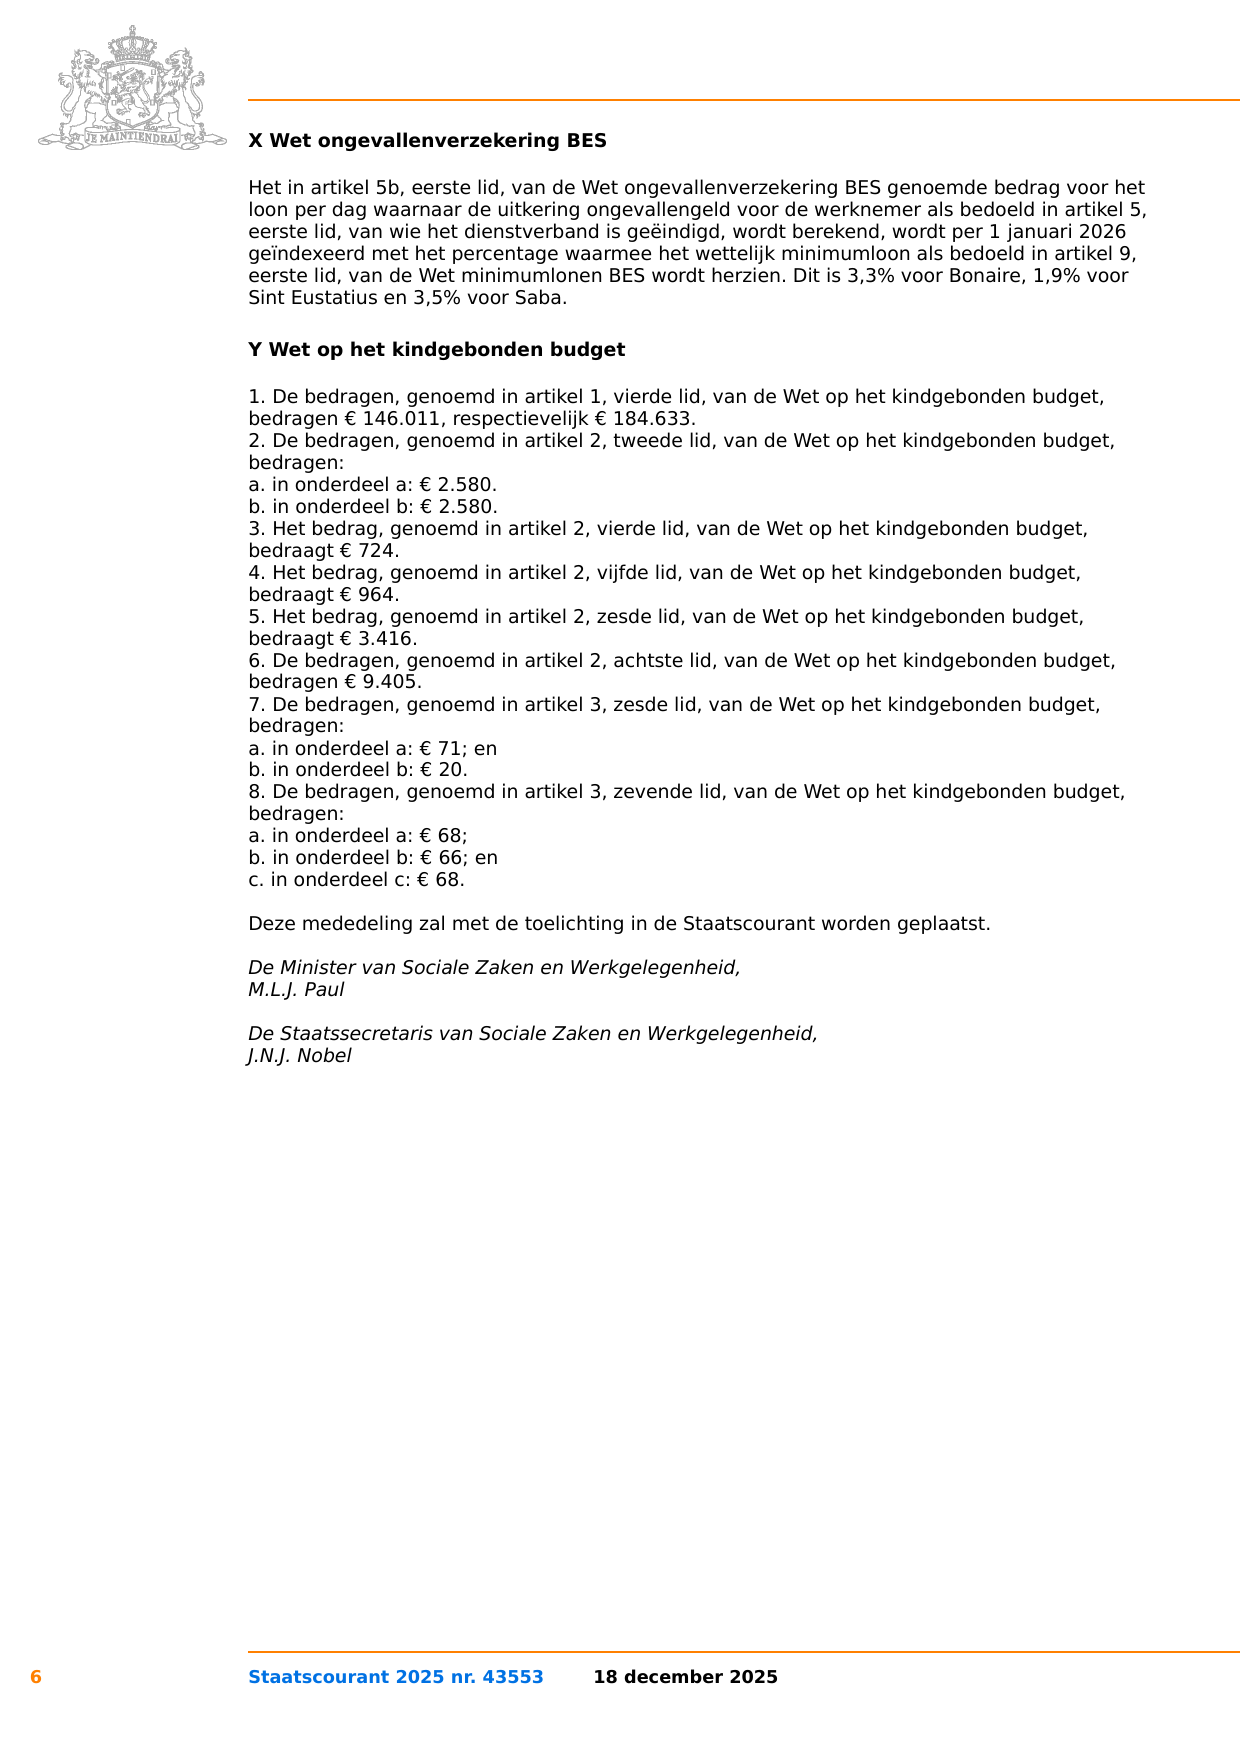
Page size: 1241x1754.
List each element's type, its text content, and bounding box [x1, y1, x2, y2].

text b. in onderdeel b: € 66; en [248, 847, 1163, 869]
text 6. De bedragen, genoemd in artikel 2, achtste lid, van de Wet op het kindgebonden budget, bedragen € 9.405. [248, 649, 1163, 693]
text 4. Het bedrag, genoemd in artikel 2, vijfde lid, van de Wet op het kindgebonden budget, bedraagt € 964. [248, 562, 1163, 606]
subtitle Y Wet op het kindgebonden budget [248, 339, 1163, 361]
text b. in onderdeel b: € 20. [248, 759, 1163, 781]
picture [38, 25, 227, 150]
text c. in onderdeel c: € 68. [248, 869, 1163, 891]
text 2. De bedragen, genoemd in artikel 2, tweede lid, van de Wet op het kindgebonden budget, bedragen: [248, 430, 1163, 474]
text 1. De bedragen, genoemd in artikel 1, vierde lid, van de Wet op het kindgebonden budget, bedragen € 146.011, respectievelijk € 184.633. [248, 386, 1163, 430]
text Het in artikel 5b, eerste lid, van de Wet ongevallenverzekering BES genoemde bedrag voor het loon per dag waarnaar de uitkering ongevallengeld voor de werknemer als bedoeld in artikel 5, eerste lid, van wie het dienstverband is geëindigd, wordt berekend, wordt per 1 januari 2026 geïndexeerd met het percentage waarmee het wettelijk minimumloon als bedoeld in artikel 9, eerste lid, van de Wet minimumlonen BES wordt herzien. Dit is 3,3% voor Bonaire, 1,9% voor Sint Eustatius en 3,5% voor Saba. [248, 177, 1163, 309]
text De Minister van Sociale Zaken en Werkgelegenheid, M.L.J. Paul [248, 957, 1163, 1001]
text 7. De bedragen, genoemd in artikel 3, zesde lid, van de Wet op het kindgebonden budget, bedragen: [248, 693, 1163, 737]
text Deze mededeling zal met de toelichting in de Staatscourant worden geplaatst. [248, 913, 1163, 935]
text 3. Het bedrag, genoemd in artikel 2, vierde lid, van de Wet op het kindgebonden budget, bedraagt € 724. [248, 518, 1163, 562]
text a. in onderdeel a: € 71; en [248, 737, 1163, 759]
text 8. De bedragen, genoemd in artikel 3, zevende lid, van de Wet op het kindgebonden budget, bedragen: [248, 781, 1163, 825]
subtitle X Wet ongevallenverzekering BES [248, 130, 1163, 152]
text De Staatssecretaris van Sociale Zaken en Werkgelegenheid, J.N.J. Nobel [248, 1023, 1163, 1067]
text b. in onderdeel b: € 2.580. [248, 496, 1163, 518]
text 5. Het bedrag, genoemd in artikel 2, zesde lid, van de Wet op het kindgebonden budget, bedraagt € 3.416. [248, 606, 1163, 649]
text a. in onderdeel a: € 2.580. [248, 474, 1163, 496]
text a. in onderdeel a: € 68; [248, 825, 1163, 847]
